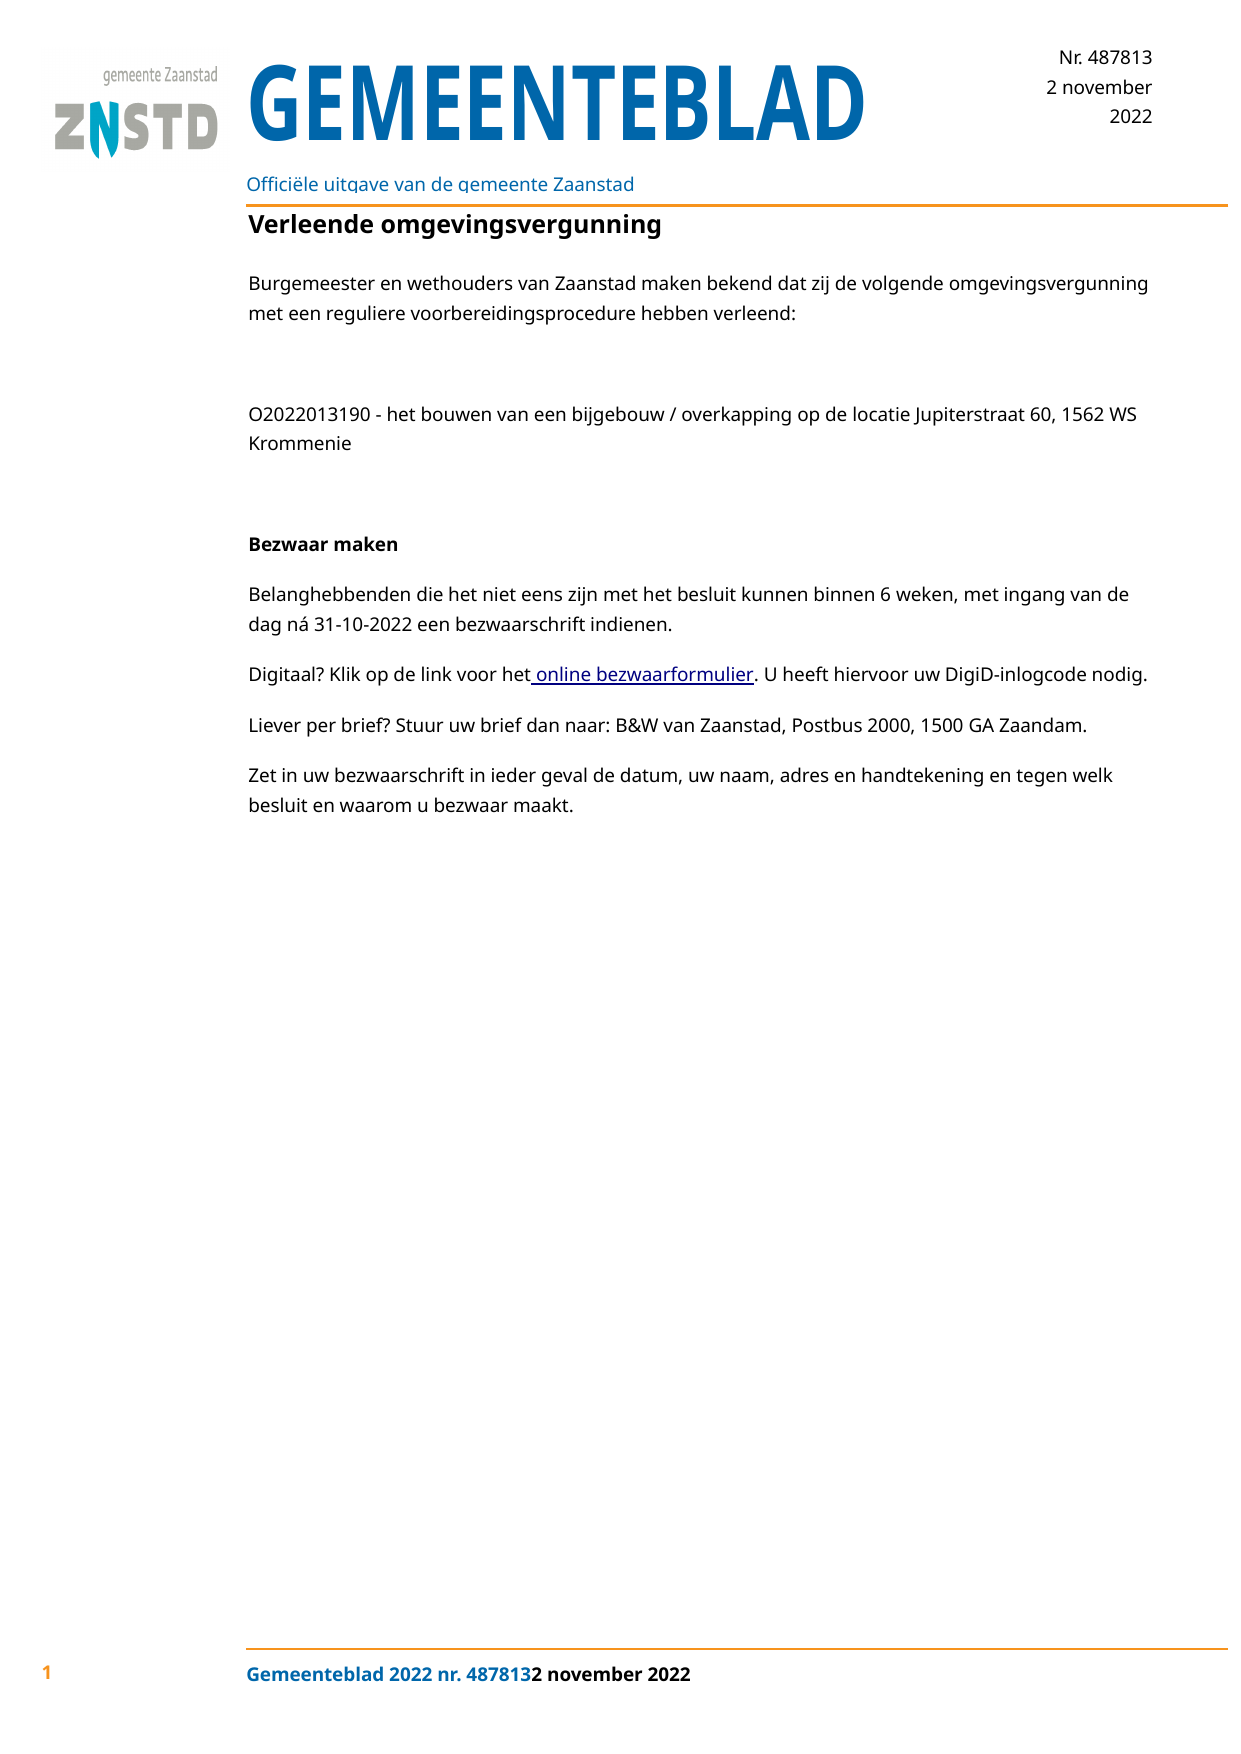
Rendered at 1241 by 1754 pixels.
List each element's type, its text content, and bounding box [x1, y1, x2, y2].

text O2022013190 - het bouwen van een bijgebouw / overkapping op de locatie Jupiterstraat 60, 1562 WS Krommenie [248, 401, 1152, 456]
text Bezwaar maken [248, 531, 1152, 557]
text Liever per brief? Stuur uw brief dan naar: B&W van Zaanstad, Postbus 2000, 1500 GA Zaandam. [248, 712, 1152, 738]
text Burgemeester en wethouders van Zaanstad maken bekend dat zij de volgende omgevingsvergunning met een reguliere voorbereidingsprocedure hebben verleend: [248, 270, 1152, 326]
text Digitaal? Klik op de link voor het online bezwaarformulier. U heeft hiervoor uw DigiD-inlogcode nodig. [248, 662, 1152, 687]
text Verleende omgevingsvergunning [248, 207, 1152, 241]
picture [41, 47, 231, 172]
text Zet in uw bezwaarschrift in ieder geval de datum, uw naam, adres en handtekening en tegen welk besluit en waarom u bezwaar maakt. [248, 762, 1152, 818]
text Belanghebbenden die het niet eens zijn met het besluit kunnen binnen 6 weken, met ingang van de dag ná 31-10-2022 een bezwaarschrift indienen. [248, 582, 1152, 637]
